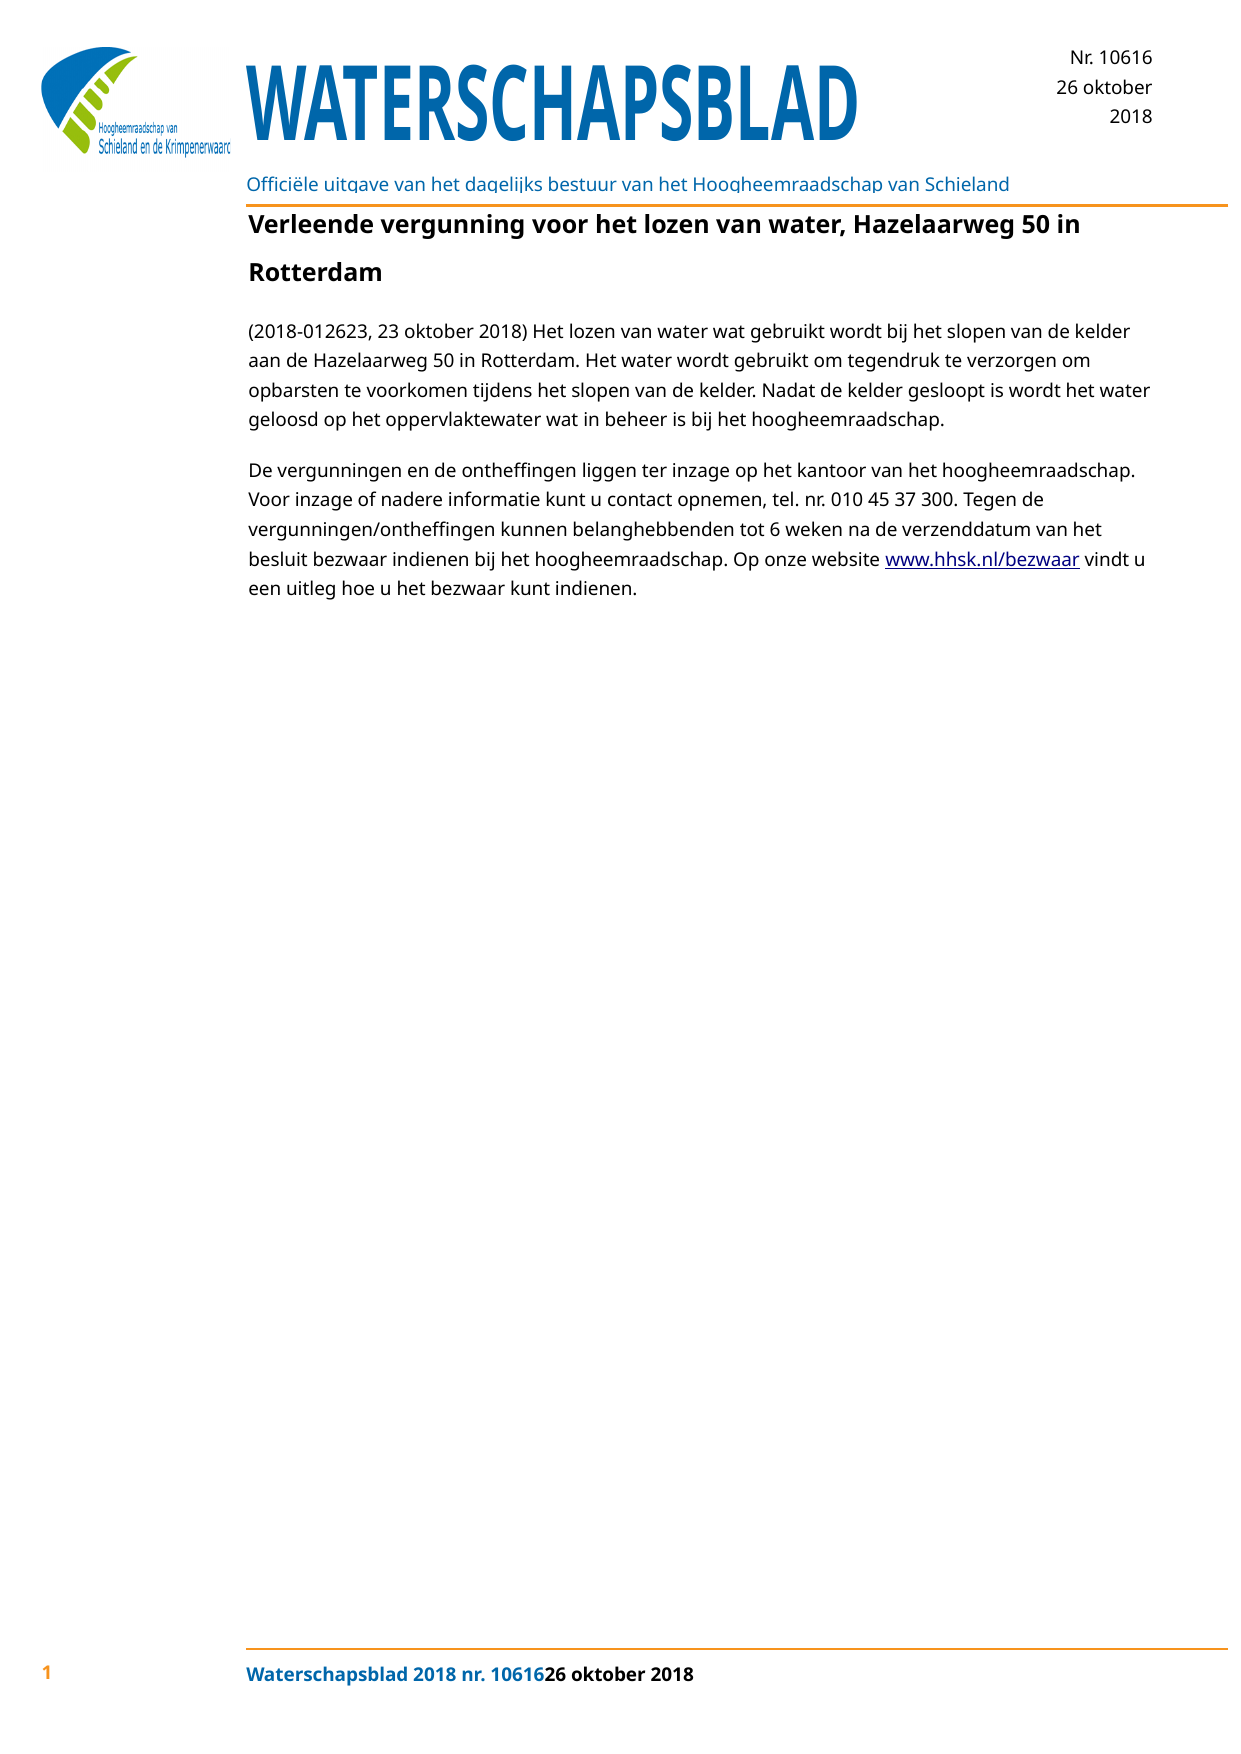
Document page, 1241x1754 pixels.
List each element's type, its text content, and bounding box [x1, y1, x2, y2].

text (2018-012623, 23 oktober 2018) Het lozen van water wat gebruikt wordt bij het slopen van de kelder aan de Hazelaarweg 50 in Rotterdam. Het water wordt gebruikt om tegendruk te verzorgen om opbarsten te voorkomen tijdens het slopen van de kelder. Nadat de kelder gesloopt is wordt het water geloosd op het oppervlaktewater wat in beheer is bij het hoogheemraadschap. [248, 318, 1152, 432]
text Verleende vergunning voor het lozen van water, Hazelaarweg 50 in Rotterdam [248, 207, 1152, 288]
picture [41, 47, 231, 172]
text De vergunningen en de ontheffingen liggen ter inzage op het kantoor van het hoogheemraadschap. Voor inzage of nadere informatie kunt u contact opnemen, tel. nr. 010 45 37 300. Tegen de vergunningen/ontheffingen kunnen belanghebbenden tot 6 weken na de verzenddatum van het besluit bezwaar indienen bij het hoogheemraadschap. Op onze website www.hhsk.nl/bezwaar vindt u een uitleg hoe u het bezwaar kunt indienen. [248, 457, 1152, 601]
